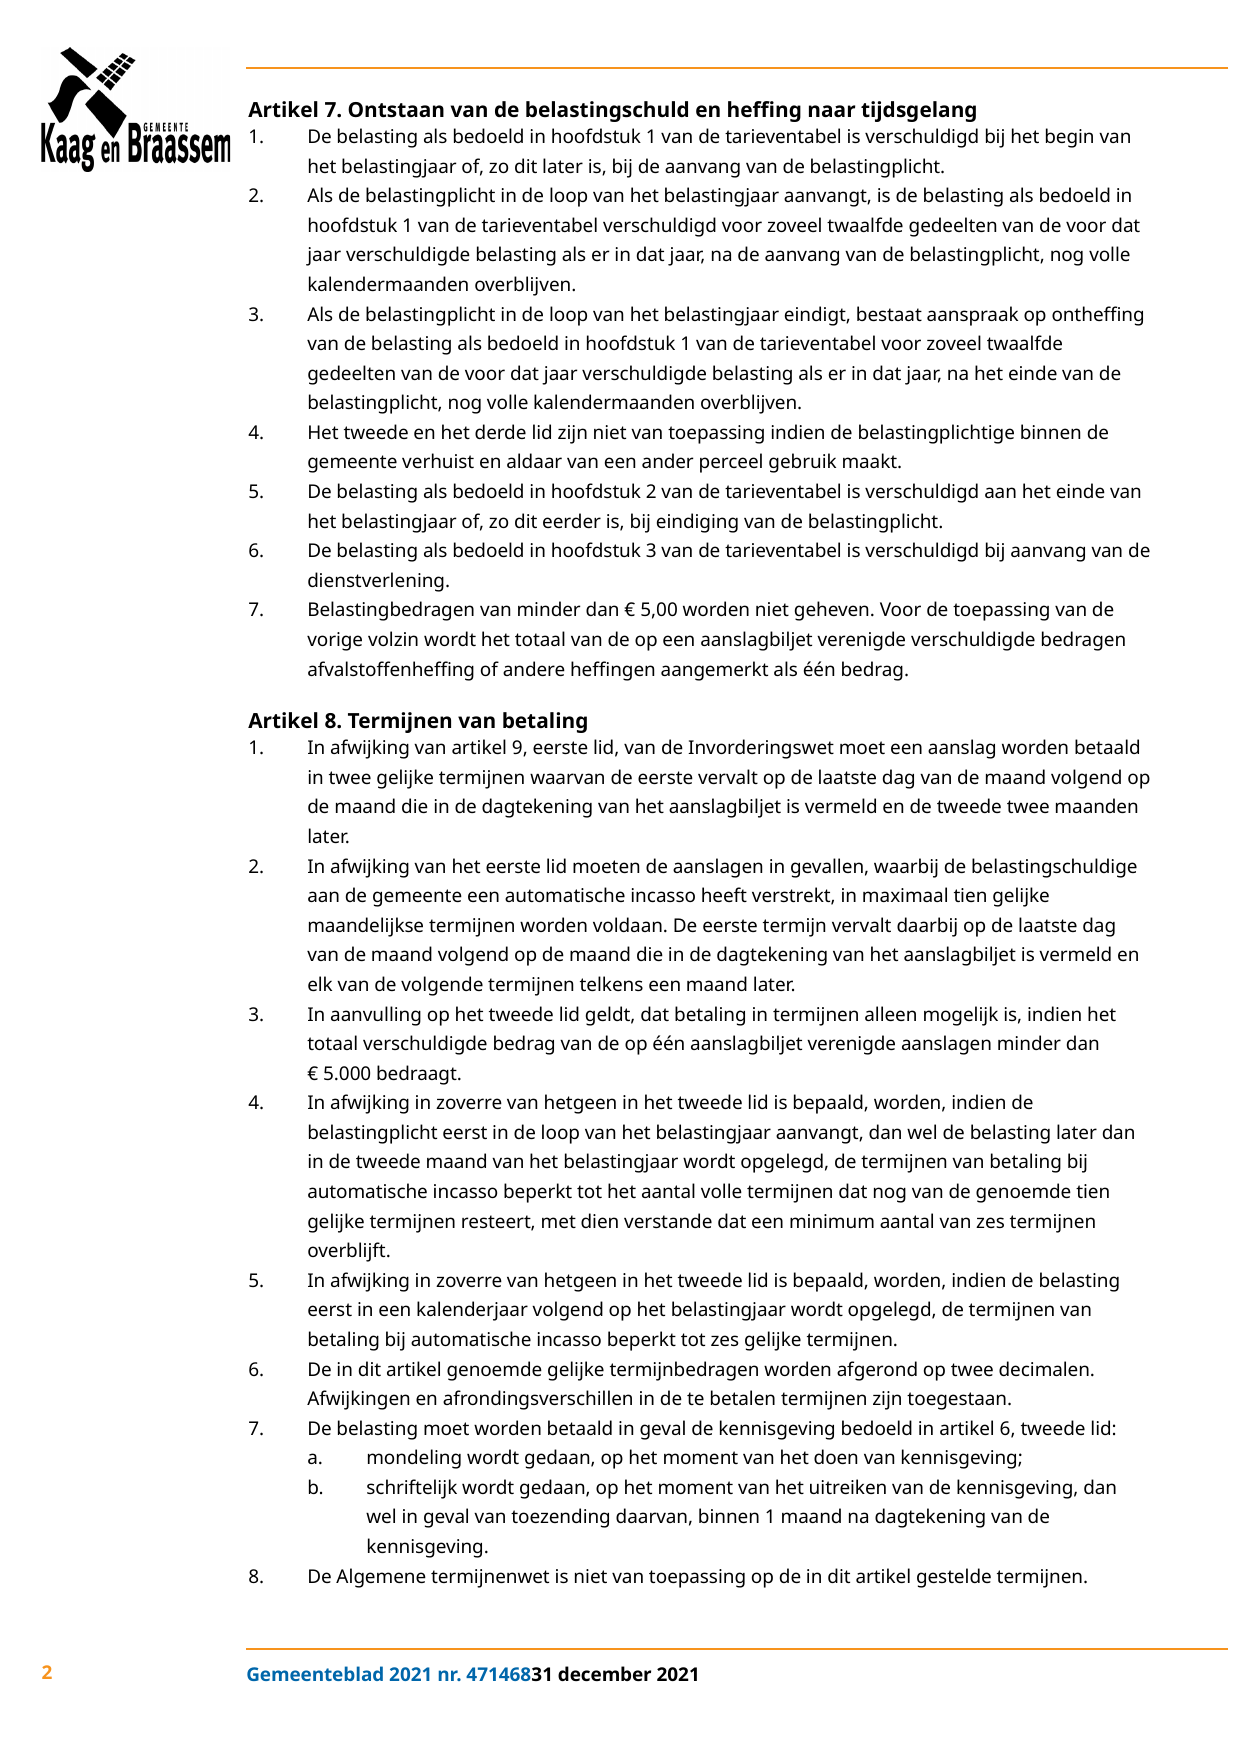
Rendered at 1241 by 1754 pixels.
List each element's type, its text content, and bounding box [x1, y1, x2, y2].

list mondeling wordt gedaan, op het moment van het doen van kennisgeving; [307, 1444, 1152, 1470]
text Artikel 8. Termijnen van betaling [248, 706, 1152, 734]
list De belasting als bedoeld in hoofdstuk 2 van de tarieventabel is verschuldigd aan het einde van het belastingjaar of, zo dit eerder is, bij eindiging van de belastingplicht. [248, 478, 1152, 533]
list In aanvulling op het tweede lid geldt, dat betaling in termijnen alleen mogelijk is, indien het totaal verschuldigde bedrag van de op één aanslagbiljet verenigde aanslagen minder dan € 5.000 bedraagt. [248, 1001, 1152, 1086]
list In afwijking van het eerste lid moeten de aanslagen in gevallen, waarbij de belastingschuldige aan de gemeente een automatische incasso heeft verstrekt, in maximaal tien gelijke maandelijkse termijnen worden voldaan. De eerste termijn vervalt daarbij op de laatste dag van de maand volgend op de maand die in de dagtekening van het aanslagbiljet is vermeld en elk van de volgende termijnen telkens een maand later. [248, 853, 1152, 997]
list Als de belastingplicht in de loop van het belastingjaar aanvangt, is de belasting als bedoeld in hoofdstuk 1 van de tarieventabel verschuldigd voor zoveel twaalfde gedeelten van de voor dat jaar verschuldigde belasting als er in dat jaar, na de aanvang van de belastingplicht, nog volle kalendermaanden overblijven. [248, 182, 1152, 297]
list In afwijking in zoverre van hetgeen in het tweede lid is bepaald, worden, indien de belasting eerst in een kalenderjaar volgend op het belastingjaar wordt opgelegd, de termijnen van betaling bij automatische incasso beperkt tot zes gelijke termijnen. [248, 1267, 1152, 1352]
text Artikel 7. Ontstaan van de belastingschuld en heffing naar tijdsgelang [248, 95, 1152, 123]
list schriftelijk wordt gedaan, op het moment van het uitreiken van de kennisgeving, dan wel in geval van toezending daarvan, binnen 1 maand na dagtekening van de kennisgeving. [307, 1474, 1152, 1559]
list Het tweede en het derde lid zijn niet van toepassing indien de belastingplichtige binnen de gemeente verhuist en aldaar van een ander perceel gebruik maakt. [248, 419, 1152, 474]
list De belasting als bedoeld in hoofdstuk 3 van de tarieventabel is verschuldigd bij aanvang van de dienstverlening. [248, 537, 1152, 593]
picture [41, 47, 231, 172]
list De Algemene termijnenwet is niet van toepassing op de in dit artikel gestelde termijnen. [248, 1563, 1152, 1589]
list In afwijking in zoverre van hetgeen in het tweede lid is bepaald, worden, indien de belastingplicht eerst in de loop van het belastingjaar aanvangt, dan wel de belasting later dan in de tweede maand van het belastingjaar wordt opgelegd, de termijnen van betaling bij automatische incasso beperkt tot het aantal volle termijnen dat nog van de genoemde tien gelijke termijnen resteert, met dien verstande dat een minimum aantal van zes termijnen overblijft. [248, 1089, 1152, 1263]
list Als de belastingplicht in de loop van het belastingjaar eindigt, bestaat aanspraak op ontheffing van de belasting als bedoeld in hoofdstuk 1 van de tarieventabel voor zoveel twaalfde gedeelten van de voor dat jaar verschuldigde belasting als er in dat jaar, na het einde van de belastingplicht, nog volle kalendermaanden overblijven. [248, 301, 1152, 415]
list De belasting moet worden betaald in geval de kennisgeving bedoeld in artikel 6, tweede lid: [248, 1415, 1152, 1441]
list De belasting als bedoeld in hoofdstuk 1 van de tarieventabel is verschuldigd bij het begin van het belastingjaar of, zo dit later is, bij de aanvang van de belastingplicht. [248, 123, 1152, 178]
list Belastingbedragen van minder dan € 5,00 worden niet geheven. Voor de toepassing van de vorige volzin wordt het totaal van de op een aanslagbiljet verenigde verschuldigde bedragen afvalstoffenheffing of andere heffingen aangemerkt als één bedrag. [248, 597, 1152, 681]
list De in dit artikel genoemde gelijke termijnbedragen worden afgerond op twee decimalen. Afwijkingen en afrondingsverschillen in de te betalen termijnen zijn toegestaan. [248, 1356, 1152, 1411]
list In afwijking van artikel 9, eerste lid, van de Invorderingswet moet een aanslag worden betaald in twee gelijke termijnen waarvan de eerste vervalt op de laatste dag van de maand volgend op de maand die in de dagtekening van het aanslagbiljet is vermeld en de tweede twee maanden later. [248, 734, 1152, 849]
